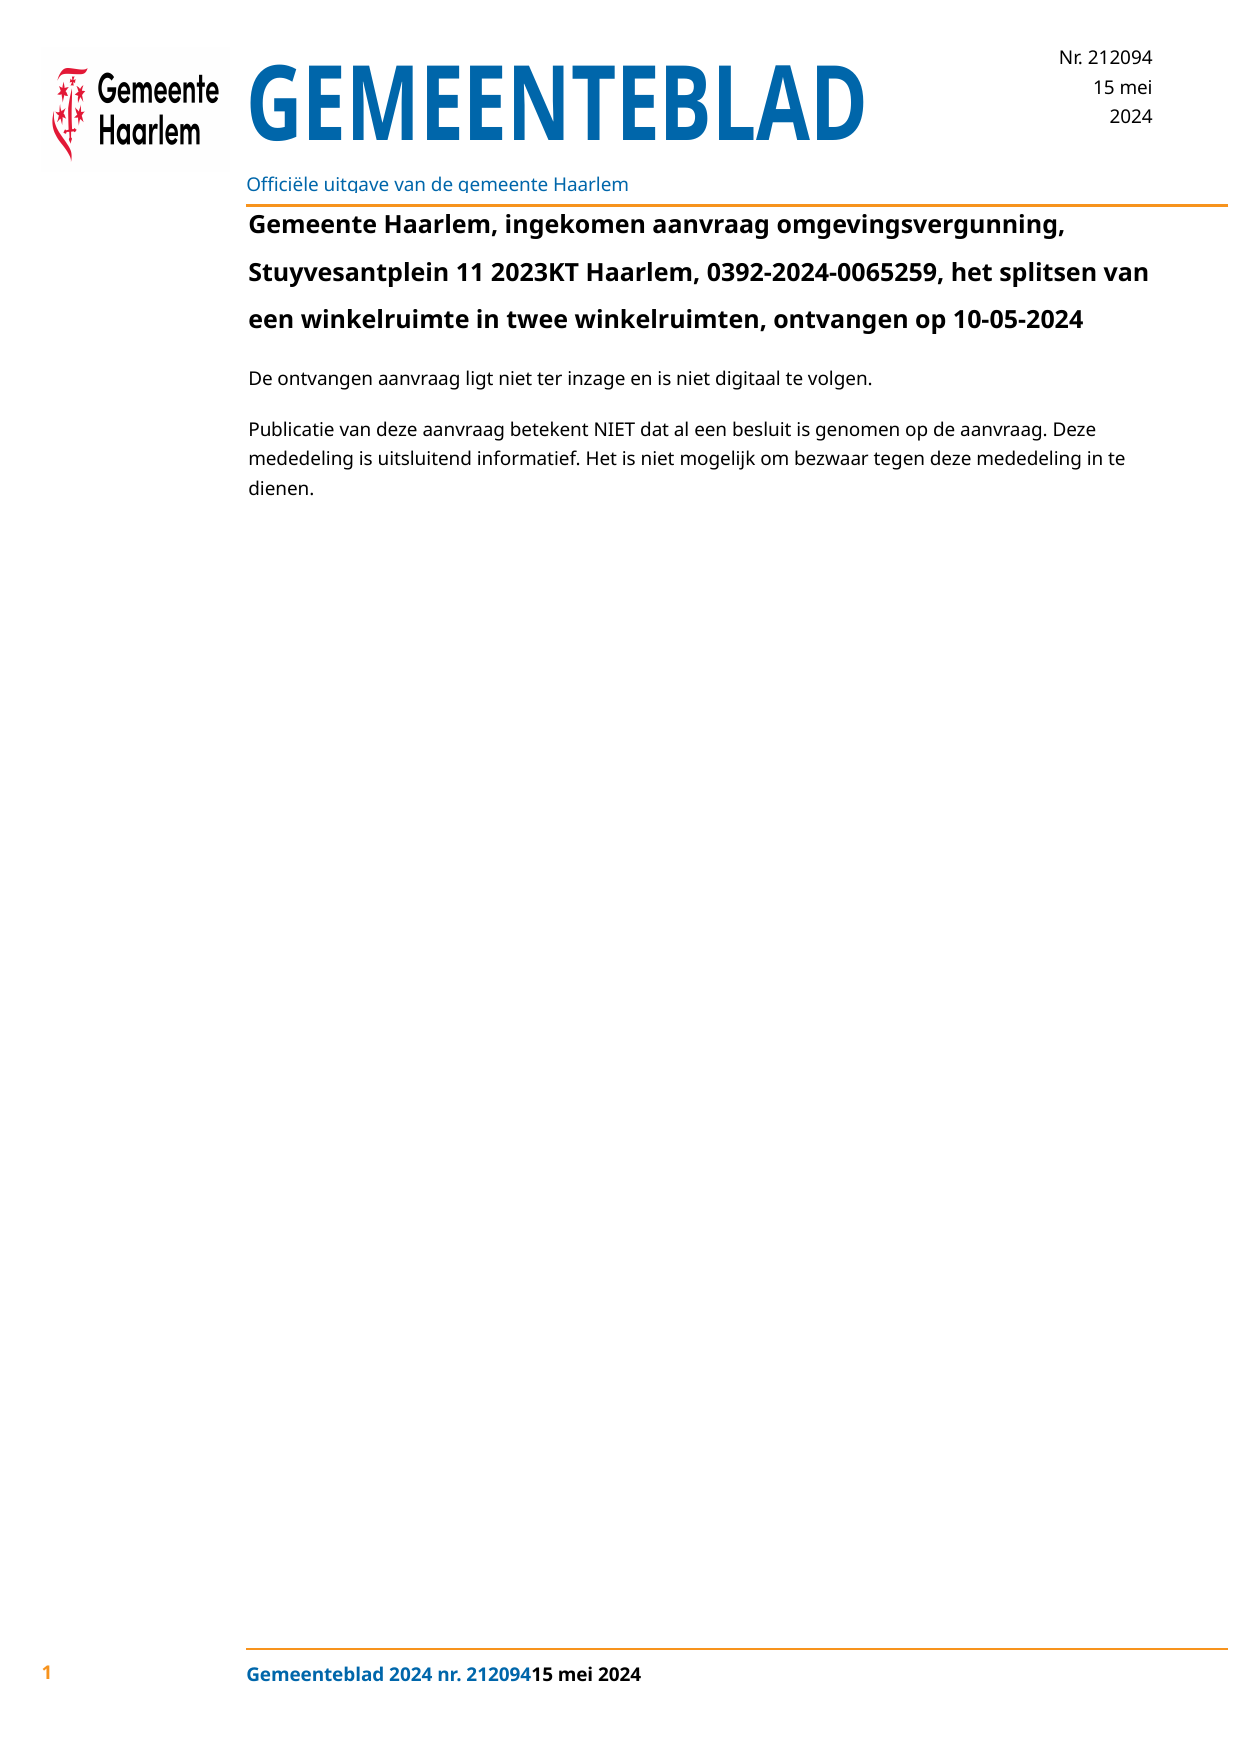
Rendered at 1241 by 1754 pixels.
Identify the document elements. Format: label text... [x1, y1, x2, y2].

picture [41, 47, 231, 172]
text De ontvangen aanvraag ligt niet ter inzage en is niet digitaal te volgen. [248, 366, 1152, 391]
text Gemeente Haarlem, ingekomen aanvraag omgevingsvergunning, Stuyvesantplein 11 2023KT Haarlem, 0392-2024-0065259, het splitsen van een winkelruimte in twee winkelruimten, ontvangen op 10-05-2024 [248, 207, 1152, 336]
text Publicatie van deze aanvraag betekent NIET dat al een besluit is genomen op de aanvraag. Deze mededeling is uitsluitend informatief. Het is niet mogelijk om bezwaar tegen deze mededeling in te dienen. [248, 416, 1152, 501]
